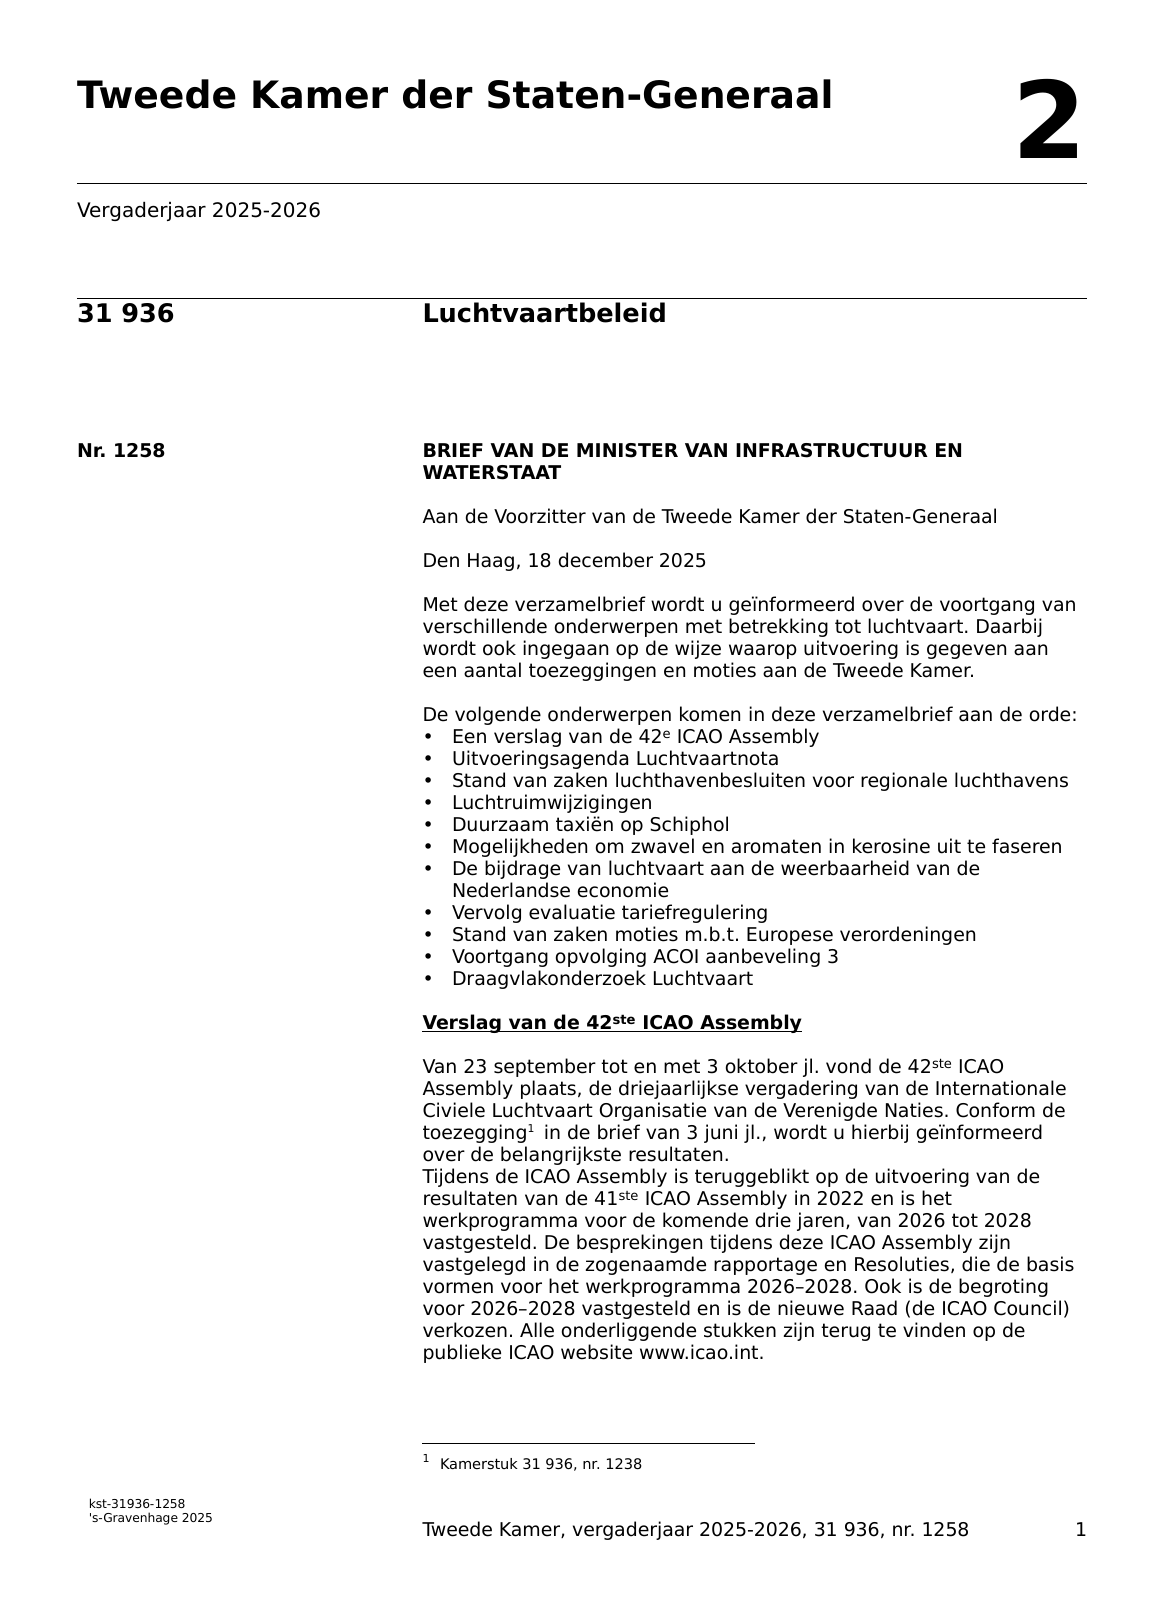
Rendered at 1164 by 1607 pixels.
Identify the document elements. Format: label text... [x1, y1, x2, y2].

text Tijdens de ICAO Assembly is teruggeblikt op de uitvoering van de resultaten van de 41ste ICAO Assembly in 2022 en is het werkprogramma voor de komende drie jaren, van 2026 tot 2028 vastgesteld. De besprekingen tijdens deze ICAO Assembly zijn vastgelegd in de zogenaamde rapportage en Resoluties, die de basis vormen voor het werkprogramma 2026–2028. Ook is de begroting voor 2026–2028 vastgesteld en is de nieuwe Raad (de ICAO Council) verkozen. Alle onderliggende stukken zijn terug te vinden op de publieke ICAO website www.icao.int. [422, 1166, 1087, 1364]
text • De bijdrage van luchtvaart aan de weerbaarheid van de Nederlandse economie [422, 858, 1087, 902]
table_header 2 [886, 59, 1087, 183]
text Met deze verzamelbrief wordt u geïnformeerd over de voortgang van verschillende onderwerpen met betrekking tot luchtvaart. Daarbij wordt ook ingegaan op de wijze waarop uitvoering is gegeven aan een aantal toezeggingen en moties aan de Tweede Kamer. [422, 594, 1087, 682]
text • Vervolg evaluatie tariefregulering [422, 902, 1087, 924]
text • Luchtruimwijzigingen [422, 792, 1087, 814]
subtitle Nr. 1258 BRIEF VAN DE MINISTER VAN INFRASTRUCTUUR EN WATERSTAAT [77, 440, 1087, 484]
text De volgende onderwerpen komen in deze verzamelbrief aan de orde: [422, 704, 1087, 726]
subtitle 31 936 Luchtvaartbeleid [77, 299, 1087, 329]
text • Duurzaam taxiën op Schiphol [422, 814, 1087, 836]
subtitle Verslag van de 42ste ICAO Assembly [422, 1012, 1087, 1034]
text 's-Gravenhage 2025 [88, 1511, 323, 1525]
text • Draagvlakonderzoek Luchtvaart [422, 968, 1087, 990]
text • Voortgang opvolging ACOI aanbeveling 3 [422, 946, 1087, 968]
text • Stand van zaken moties m.b.t. Europese verordeningen [422, 924, 1087, 946]
table_cell Vergaderjaar 2025-2026 [77, 184, 1087, 298]
text kst-31936-1258 [88, 1497, 323, 1511]
text Aan de Voorzitter van de Tweede Kamer der Staten-Generaal [422, 506, 1087, 528]
text • Een verslag van de 42e ICAO Assembly [422, 726, 1087, 748]
text Kamerstuk 31 936, nr. 1238 [422, 1452, 1087, 1474]
text • Mogelijkheden om zwavel en aromaten in kerosine uit te faseren [422, 836, 1087, 858]
text • Stand van zaken luchthavenbesluiten voor regionale luchthavens [422, 770, 1087, 792]
table_header Tweede Kamer der Staten-Generaal [77, 59, 886, 183]
text Den Haag, 18 december 2025 [422, 550, 1087, 572]
text • Uitvoeringsagenda Luchtvaartnota [422, 748, 1087, 770]
text Van 23 september tot en met 3 oktober jl. vond de 42ste ICAO Assembly plaats, de driejaarlijkse vergadering van de Internationale Civiele Luchtvaart Organisatie van de Verenigde Naties. Conform de toezegging in de brief van 3 juni jl., wordt u hierbij geïnformeerd over de belangrijkste resultaten. [422, 1056, 1087, 1166]
